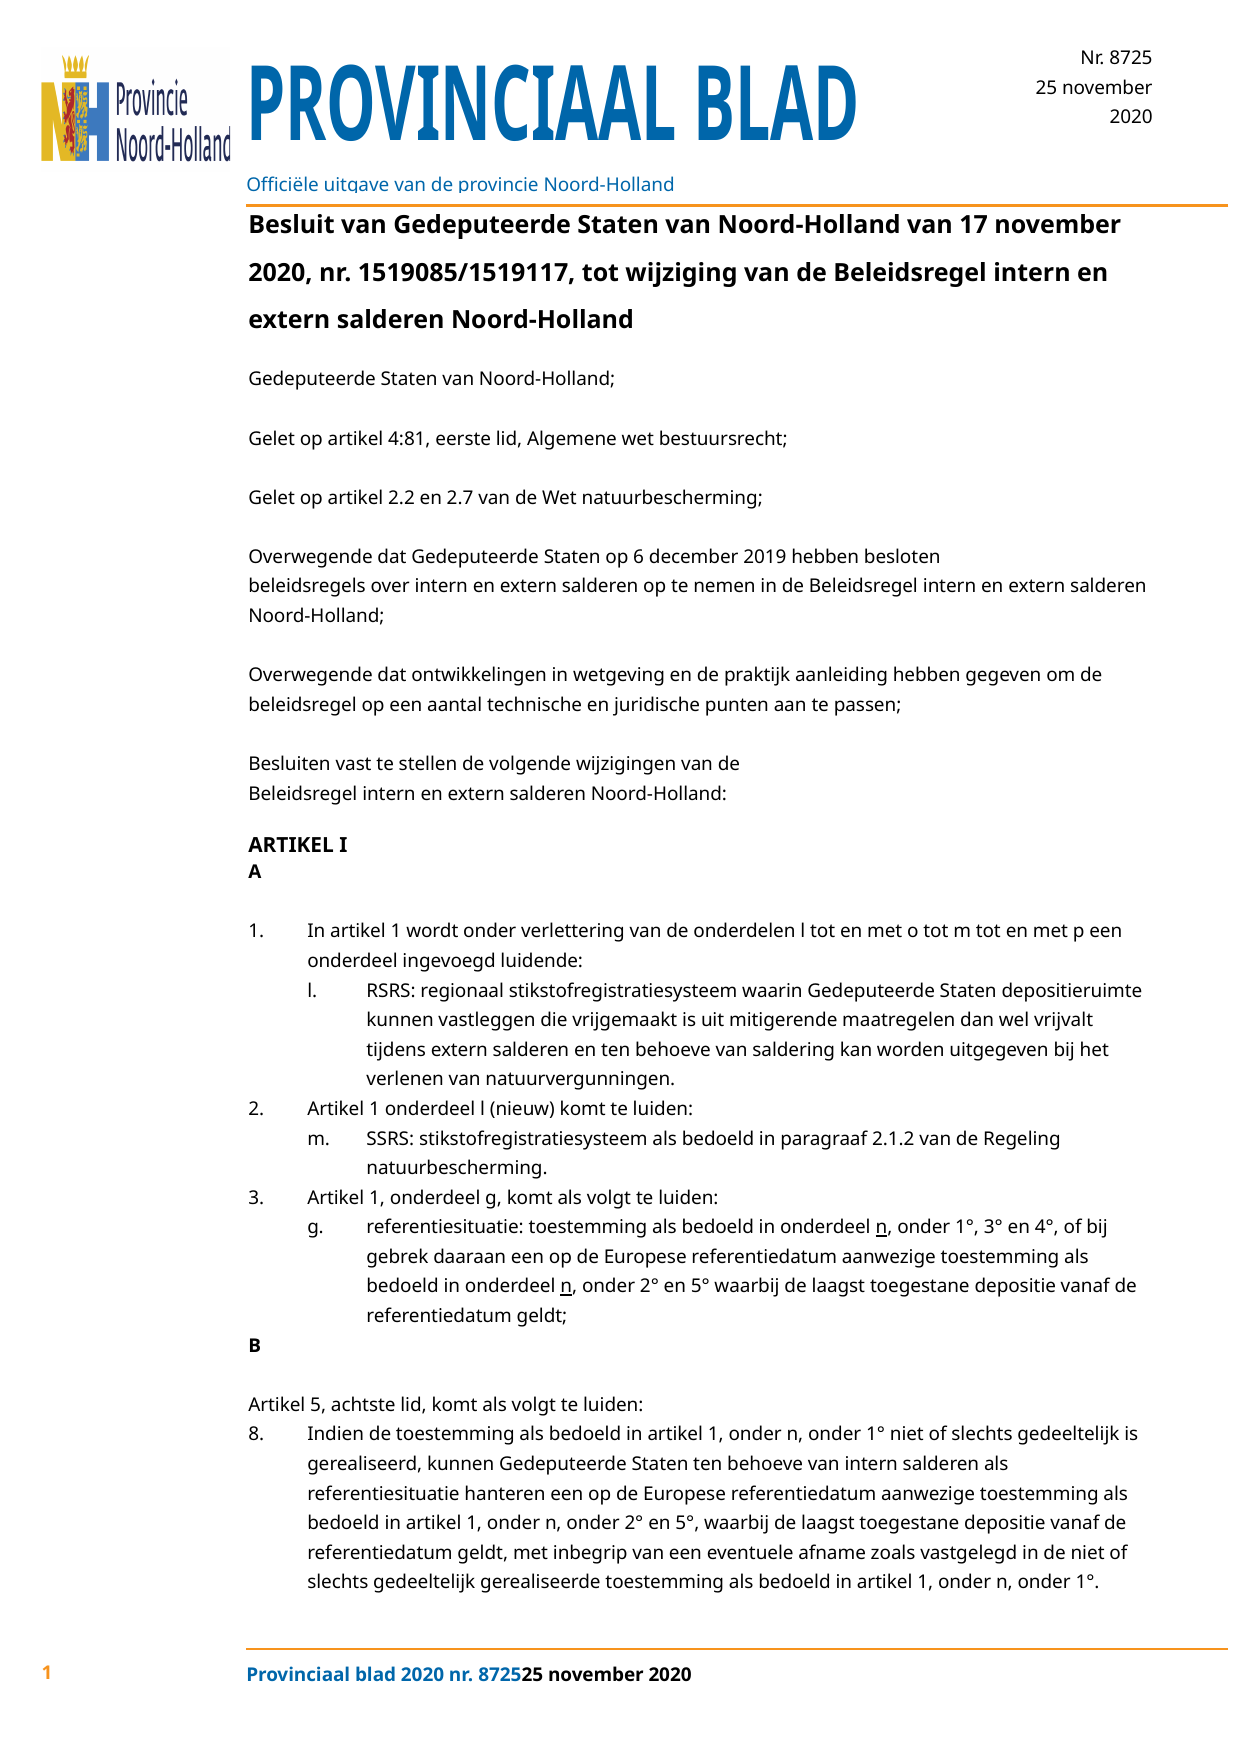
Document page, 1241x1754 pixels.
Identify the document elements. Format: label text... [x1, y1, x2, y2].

text Overwegende dat ontwikkelingen in wetgeving en de praktijk aanleiding hebben gegeven om de beleidsregel op een aantal technische en juridische punten aan te passen; [248, 661, 1152, 717]
text Overwegende dat Gedeputeerde Staten op 6 december 2019 hebben besloten [248, 543, 1152, 569]
list Artikel 1 onderdeel l (nieuw) komt te luiden: [248, 1095, 1152, 1121]
text Besluiten vast te stellen de volgende wijzigingen van de [248, 750, 1152, 776]
text A [248, 858, 1152, 884]
list Artikel 1, onderdeel g, komt als volgt te luiden: [248, 1184, 1152, 1210]
text Gelet op artikel 2.2 en 2.7 van de Wet natuurbescherming; [248, 484, 1152, 509]
text Gelet op artikel 4:81, eerste lid, Algemene wet bestuursrecht; [248, 425, 1152, 450]
text Beleidsregel intern en extern salderen Noord-Holland: [248, 780, 1152, 805]
text ARTIKEL I [248, 830, 1152, 858]
text Besluit van Gedeputeerde Staten van Noord-Holland van 17 november 2020, nr. 1519085/1519117, tot wijziging van de Beleidsregel intern en extern salderen Noord-Holland [248, 207, 1152, 336]
text beleidsregels over intern en extern salderen op te nemen in de Beleidsregel intern en extern salderen Noord-Holland; [248, 573, 1152, 628]
text B [248, 1332, 1152, 1358]
picture [41, 47, 231, 172]
list referentiesituatie: toestemming als bedoeld in onderdeel n, onder 1°, 3° en 4°, of bij gebrek daaraan een op de Europese referentiedatum aanwezige toestemming als bedoeld in onderdeel n, onder 2° en 5° waarbij de laagst toegestane depositie vanaf de referentiedatum geldt; [307, 1213, 1152, 1328]
text Gedeputeerde Staten van Noord-Holland; [248, 366, 1152, 391]
list In artikel 1 wordt onder verlettering van de onderdelen l tot en met o tot m tot en met p een onderdeel ingevoegd luidende: [248, 918, 1152, 973]
text Artikel 5, achtste lid, komt als volgt te luiden: [248, 1391, 1152, 1417]
list SSRS: stikstofregistratiesysteem als bedoeld in paragraaf 2.1.2 van de Regeling natuurbescherming. [307, 1125, 1152, 1180]
list RSRS: regionaal stikstofregistratiesysteem waarin Gedeputeerde Staten depositieruimte kunnen vastleggen die vrijgemaakt is uit mitigerende maatregelen dan wel vrijvalt tijdens extern salderen en ten behoeve van saldering kan worden uitgegeven bij het verlenen van natuurvergunningen. [307, 977, 1152, 1091]
list Indien de toestemming als bedoeld in artikel 1, onder n, onder 1° niet of slechts gedeeltelijk is gerealiseerd, kunnen Gedeputeerde Staten ten behoeve van intern salderen als referentiesituatie hanteren een op de Europese referentiedatum aanwezige toestemming als bedoeld in artikel 1, onder n, onder 2° en 5°, waarbij de laagst toegestane depositie vanaf de referentiedatum geldt, met inbegrip van een eventuele afname zoals vastgelegd in de niet of slechts gedeeltelijk gerealiseerde toestemming als bedoeld in artikel 1, onder n, onder 1°. [248, 1421, 1152, 1594]
